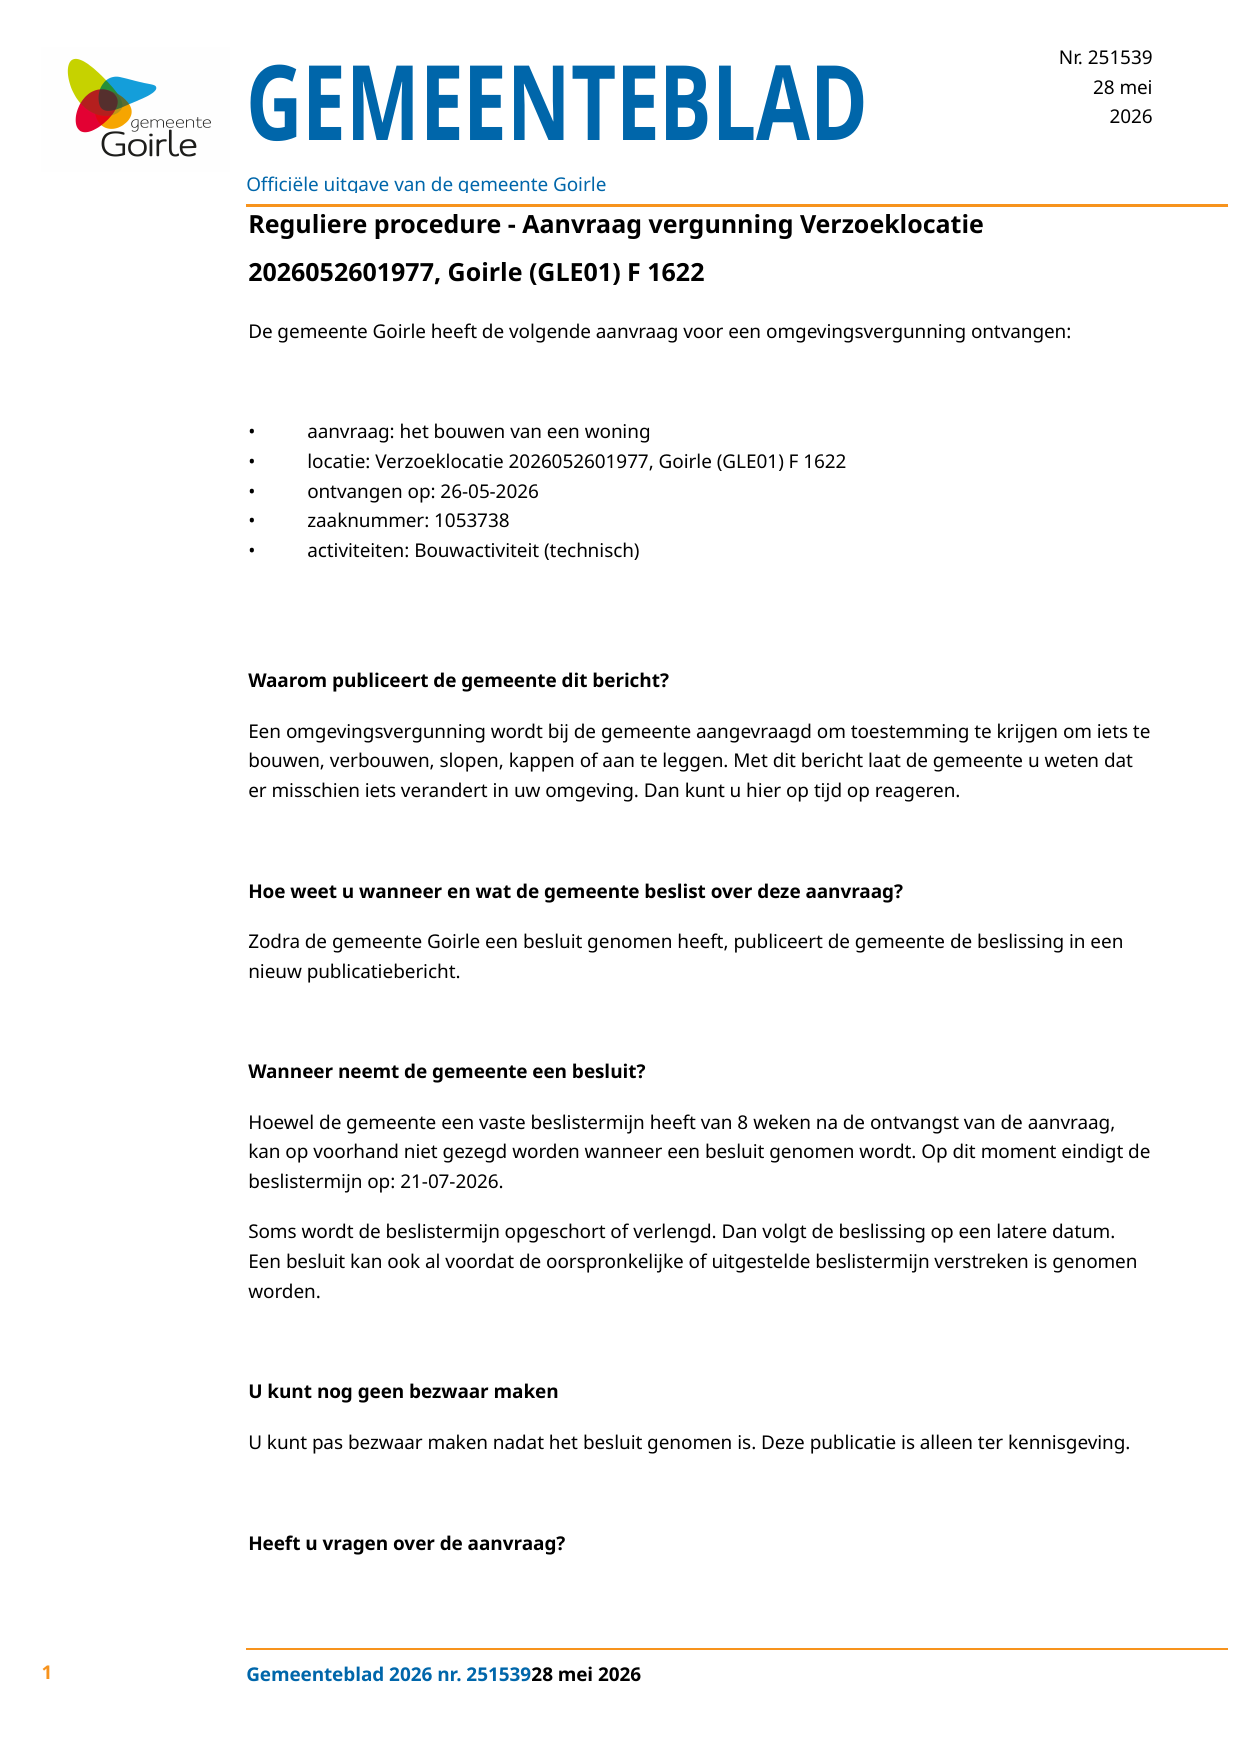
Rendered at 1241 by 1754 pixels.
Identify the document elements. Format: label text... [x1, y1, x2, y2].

list activiteiten: Bouwactiviteit (technisch) [248, 537, 1152, 563]
list ontvangen op: 26-05-2026 [248, 478, 1152, 504]
text Hoe weet u wanneer en wat de gemeente beslist over deze aanvraag? [248, 878, 1152, 904]
text Wanneer neemt de gemeente een besluit? [248, 1059, 1152, 1084]
text Heeft u vragen over de aanvraag? [248, 1530, 1152, 1556]
text De gemeente Goirle heeft de volgende aanvraag voor een omgevingsvergunning ontvangen: [248, 318, 1152, 344]
text Een omgevingsvergunning wordt bij de gemeente aangevraagd om toestemming te krijgen om iets te bouwen, verbouwen, slopen, kappen of aan te leggen. Met dit bericht laat de gemeente u weten dat er misschien iets verandert in uw omgeving. Dan kunt u hier op tijd op reageren. [248, 718, 1152, 803]
list locatie: Verzoeklocatie 2026052601977, Goirle (GLE01) F 1622 [248, 448, 1152, 474]
text Hoewel de gemeente een vaste beslistermijn heeft van 8 weken na de ontvangst van de aanvraag, kan op voorhand niet gezegd worden wanneer een besluit genomen wordt. Op dit moment eindigt de beslistermijn op: 21-07-2026. [248, 1109, 1152, 1194]
text Soms wordt de beslistermijn opgeschort of verlengd. Dan volgt de beslissing op een latere datum. Een besluit kan ook al voordat de oorspronkelijke of uitgestelde beslistermijn verstreken is genomen worden. [248, 1219, 1152, 1304]
text U kunt pas bezwaar maken nadat het besluit genomen is. Deze publicatie is alleen ter kennisgeving. [248, 1429, 1152, 1455]
text U kunt nog geen bezwaar maken [248, 1379, 1152, 1404]
text Reguliere procedure - Aanvraag vergunning Verzoeklocatie 2026052601977, Goirle (GLE01) F 1622 [248, 207, 1152, 288]
picture [41, 47, 231, 172]
text Waarom publiceert de gemeente dit bericht? [248, 667, 1152, 693]
text Zodra de gemeente Goirle een besluit genomen heeft, publiceert de gemeente de beslissing in een nieuw publicatiebericht. [248, 928, 1152, 984]
list zaaknummer: 1053738 [248, 507, 1152, 533]
list aanvraag: het bouwen van een woning [248, 419, 1152, 444]
